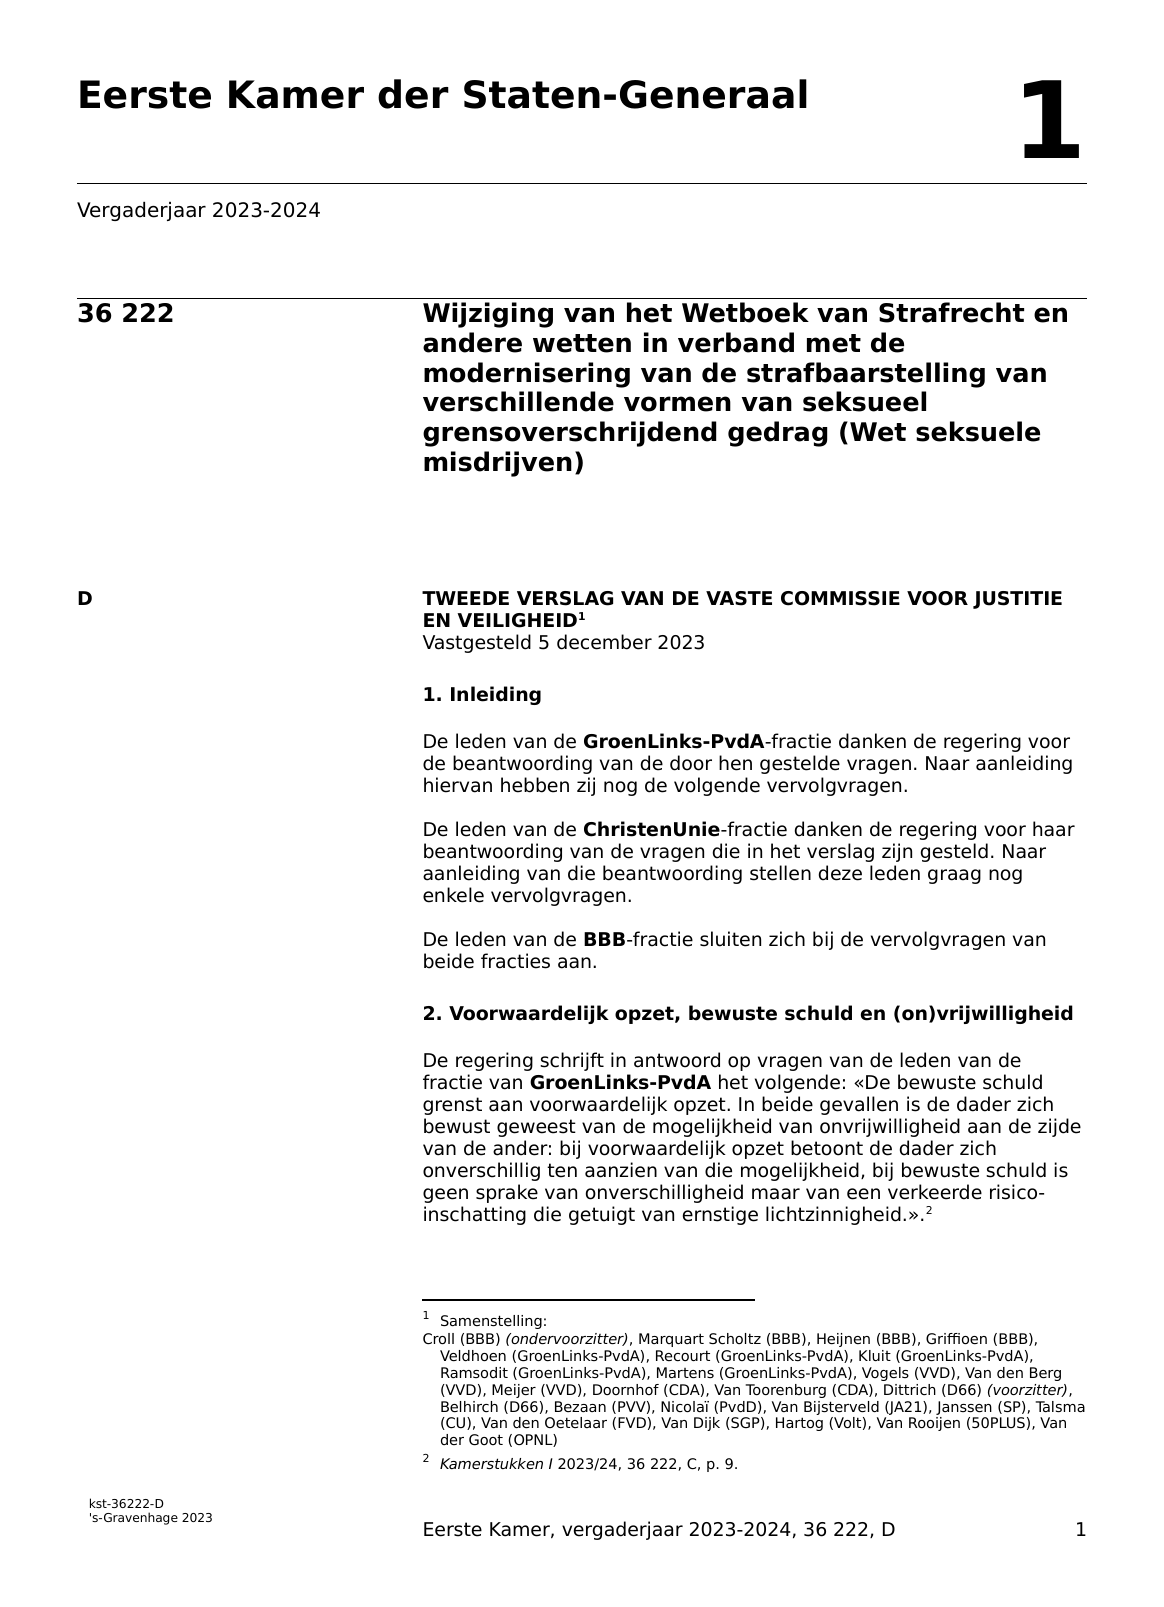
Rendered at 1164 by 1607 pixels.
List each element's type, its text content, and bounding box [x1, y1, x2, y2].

text kst-36222-D [88, 1497, 323, 1511]
text De leden van de BBB-fractie sluiten zich bij de vervolgvragen van beide fracties aan. [422, 929, 1087, 973]
text De leden van de GroenLinks-PvdA-fractie danken de regering voor de beantwoording van de door hen gestelde vragen. Naar aanleiding hiervan hebben zij nog de volgende vervolgvragen. [422, 731, 1087, 797]
text De leden van de ChristenUnie-fractie danken de regering voor haar beantwoording van de vragen die in het verslag zijn gesteld. Naar aanleiding van die beantwoording stellen deze leden graag nog enkele vervolgvragen. [422, 819, 1087, 907]
text 's-Gravenhage 2023 [88, 1511, 323, 1525]
subtitle D TWEEDE VERSLAG VAN DE VASTE COMMISSIE VOOR JUSTITIE EN VEILIGHEID [77, 588, 1087, 632]
text Kamerstukken I 2023/24, 36 222, C, p. 9. [422, 1452, 1087, 1474]
table_header 1 [886, 59, 1087, 183]
table_cell Vergaderjaar 2023-2024 [77, 184, 1087, 298]
subtitle 1. Inleiding [422, 684, 1087, 706]
text Vastgesteld 5 december 2023 [422, 632, 1087, 654]
text De regering schrijft in antwoord op vragen van de leden van de fractie van GroenLinks-PvdA het volgende: «De bewuste schuld grenst aan voorwaardelijk opzet. In beide gevallen is de dader zich bewust geweest van de mogelijkheid van onvrijwilligheid aan de zijde van de ander: bij voorwaardelijk opzet betoont de dader zich onverschillig ten aanzien van die mogelijkheid, bij bewuste schuld is geen sprake van onverschilligheid maar van een verkeerde risico-inschatting die getuigt van ernstige lichtzinnigheid.». [422, 1050, 1087, 1226]
table_header Eerste Kamer der Staten-Generaal [77, 59, 886, 183]
subtitle 36 222 Wijziging van het Wetboek van Strafrecht en andere wetten in verband met de modernisering van de strafbaarstelling van verschillende vormen van seksueel grensoverschrijdend gedrag (Wet seksuele misdrijven) [77, 299, 1087, 477]
text Samenstelling: [422, 1309, 1087, 1331]
text Croll (BBB) (ondervoorzitter), Marquart Scholtz (BBB), Heijnen (BBB), Griffioen (BBB), Veldhoen (GroenLinks-PvdA), Recourt (GroenLinks-PvdA), Kluit (GroenLinks-PvdA), Ramsodit (GroenLinks-PvdA), Martens (GroenLinks-PvdA), Vogels (VVD), Van den Berg (VVD), Meijer (VVD), Doornhof (CDA), Van Toorenburg (CDA), Dittrich (D66) (voorzitter), Belhirch (D66), Bezaan (PVV), Nicolaï (PvdD), Van Bijsterveld (JA21), Janssen (SP), Talsma (CU), Van den Oetelaar (FVD), Van Dijk (SGP), Hartog (Volt), Van Rooijen (50PLUS), Van der Goot (OPNL) [422, 1331, 1087, 1449]
subtitle 2. Voorwaardelijk opzet, bewuste schuld en (on)vrijwilligheid [422, 1003, 1087, 1025]
